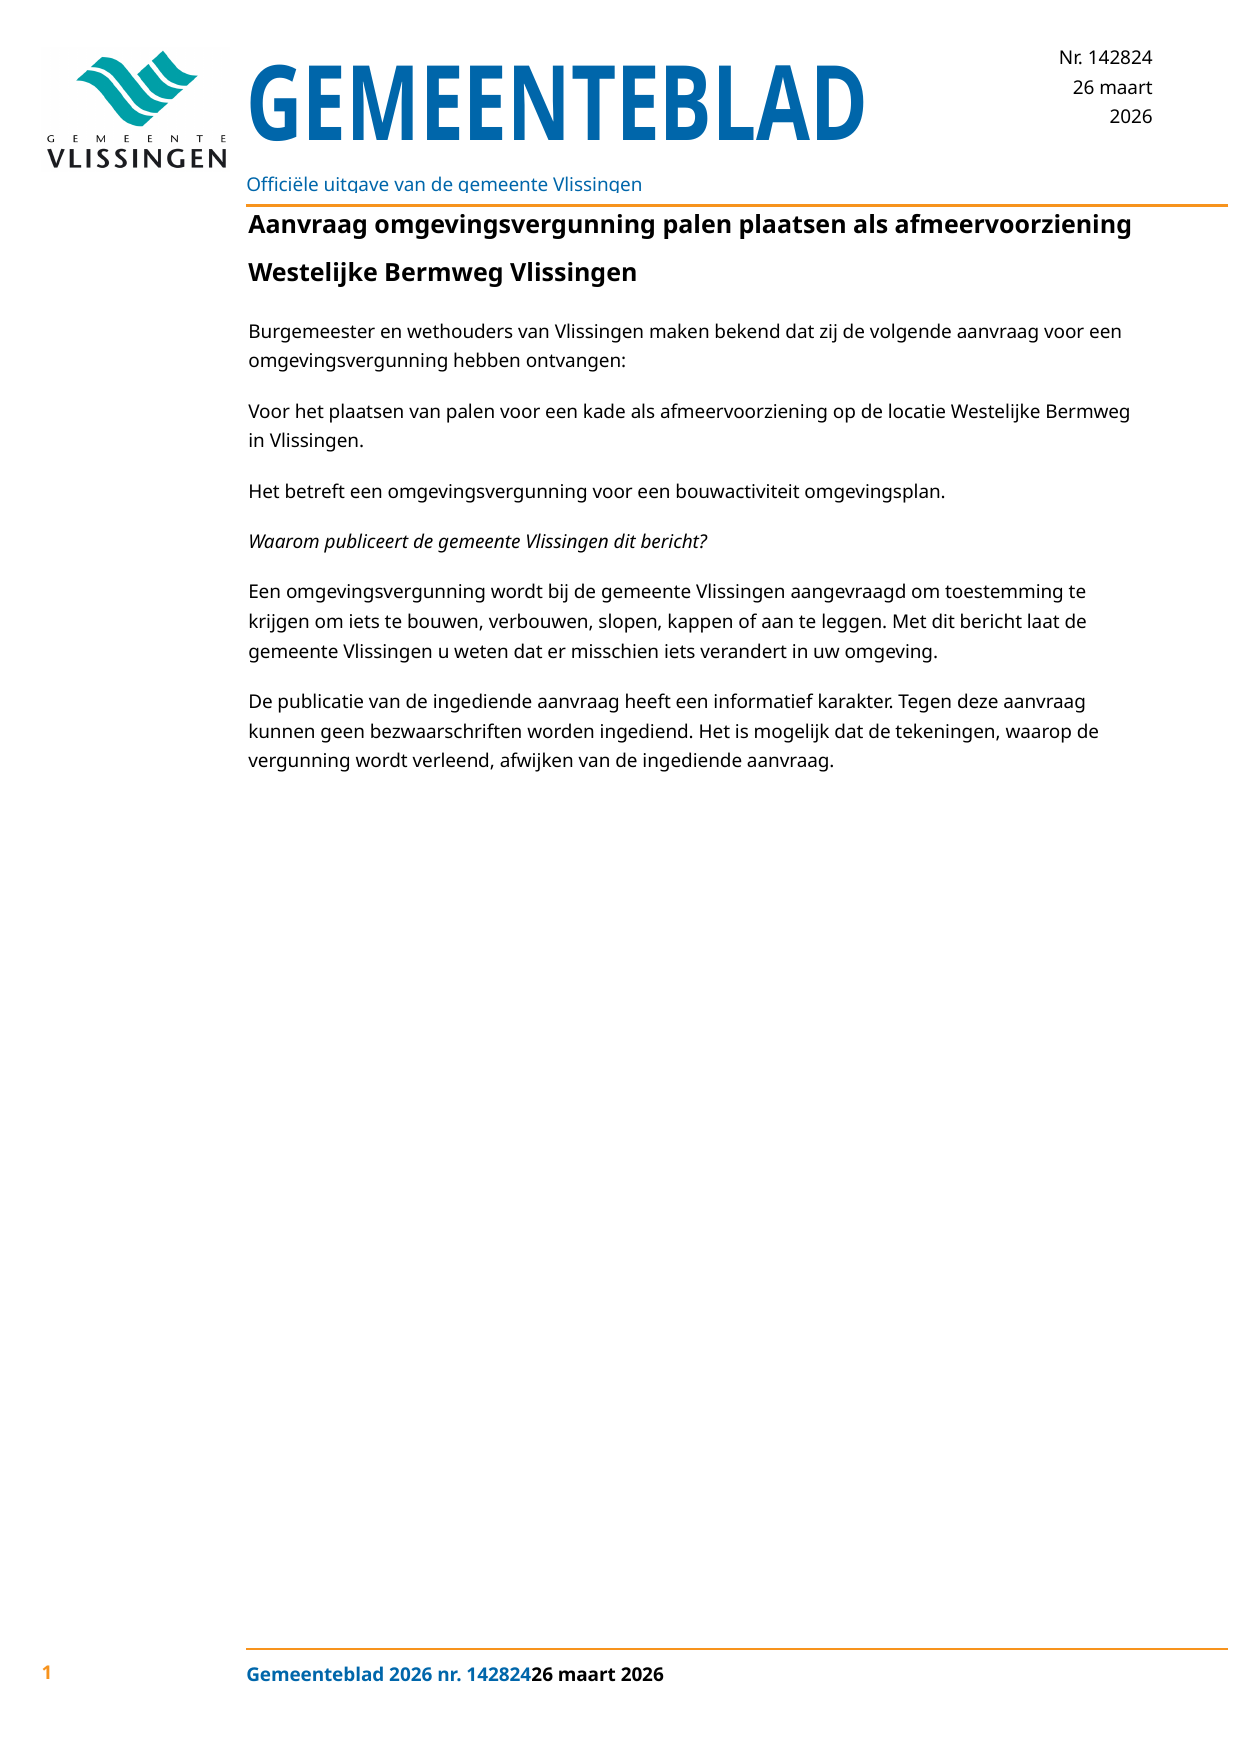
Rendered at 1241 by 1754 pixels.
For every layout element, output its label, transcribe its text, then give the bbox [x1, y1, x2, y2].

text Burgemeester en wethouders van Vlissingen maken bekend dat zij de volgende aanvraag voor een omgevingsvergunning hebben ontvangen: [248, 318, 1152, 373]
picture [41, 47, 231, 172]
text Waarom publiceert de gemeente Vlissingen dit bericht? [248, 528, 1152, 554]
text Aanvraag omgevingsvergunning palen plaatsen als afmeervoorziening Westelijke Bermweg Vlissingen [248, 207, 1152, 288]
text De publicatie van de ingediende aanvraag heeft een informatief karakter. Tegen deze aanvraag kunnen geen bezwaarschriften worden ingediend. Het is mogelijk dat de tekeningen, waarop de vergunning wordt verleend, afwijken van de ingediende aanvraag. [248, 688, 1152, 773]
text Voor het plaatsen van palen voor een kade als afmeervoorziening op de locatie Westelijke Bermweg in Vlissingen. [248, 398, 1152, 453]
text Een omgevingsvergunning wordt bij de gemeente Vlissingen aangevraagd om toestemming te krijgen om iets te bouwen, verbouwen, slopen, kappen of aan te leggen. Met dit bericht laat de gemeente Vlissingen u weten dat er misschien iets verandert in uw omgeving. [248, 579, 1152, 664]
text Het betreft een omgevingsvergunning voor een bouwactiviteit omgevingsplan. [248, 478, 1152, 504]
